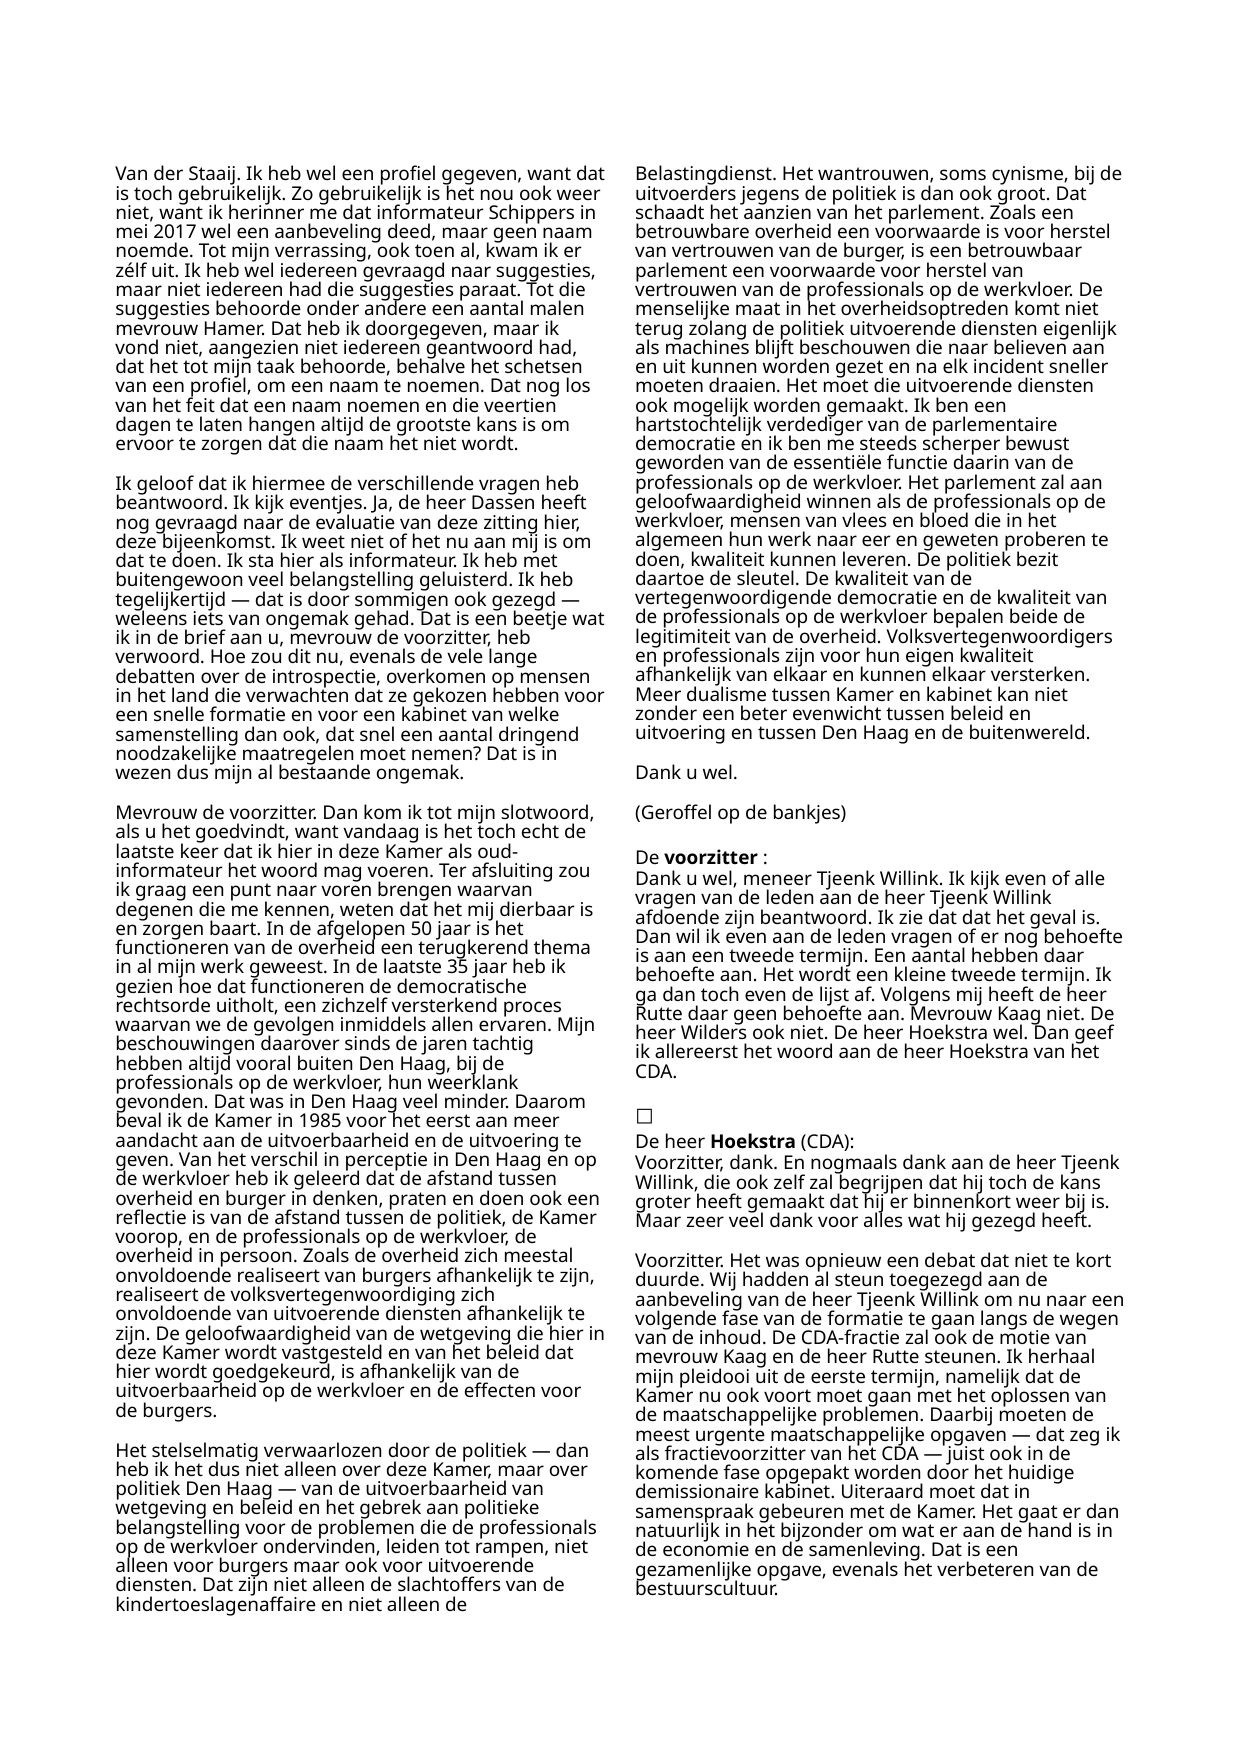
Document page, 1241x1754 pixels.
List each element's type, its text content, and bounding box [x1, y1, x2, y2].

text De heer Hoekstra (CDA): [635, 1129, 1125, 1154]
text Dank u wel, meneer Tjeenk Willink. Ik kijk even of alle vragen van de leden aan de heer Tjeenk Willink afdoende zijn beantwoord. Ik zie dat dat het geval is. Dan wil ik even aan de leden vragen of er nog behoefte is aan een tweede termijn. Een aantal hebben daar behoefte aan. Het wordt een kleine tweede termijn. Ik ga dan toch even de lijst af. Volgens mij heeft de heer Rutte daar geen behoefte aan. Mevrouw Kaag niet. De heer Wilders ook niet. De heer Hoekstra wel. Dan geef ik allereerst het woord aan de heer Hoekstra van het CDA. [635, 870, 1125, 1082]
text Mevrouw de voorzitter. Dan kom ik tot mijn slotwoord, als u het goedvindt, want vandaag is het toch echt de laatste keer dat ik hier in deze Kamer als oud-informateur het woord mag voeren. Ter afsluiting zou ik graag een punt naar voren brengen waarvan degenen die me kennen, weten dat het mij dierbaar is en zorgen baart. In de afgelopen 50 jaar is het functioneren van de overheid een terugkerend thema in al mijn werk geweest. In de laatste 35 jaar heb ik gezien hoe dat functioneren de democratische rechtsorde uitholt, een zichzelf versterkend proces waarvan we de gevolgen inmiddels allen ervaren. Mijn beschouwingen daarover sinds de jaren tachtig hebben altijd vooral buiten Den Haag, bij de professionals op de werkvloer, hun weerklank gevonden. Dat was in Den Haag veel minder. Daarom beval ik de Kamer in 1985 voor het eerst aan meer aandacht aan de uitvoerbaarheid en de uitvoering te geven. Van het verschil in perceptie in Den Haag en op de werkvloer heb ik geleerd dat de afstand tussen overheid en burger in denken, praten en doen ook een reflectie is van de afstand tussen de politiek, de Kamer voorop, en de professionals op de werkvloer, de overheid in persoon. Zoals de overheid zich meestal onvoldoende realiseert van burgers afhankelijk te zijn, realiseert de volksvertegenwoordiging zich onvoldoende van uitvoerende diensten afhankelijk te zijn. De geloofwaardigheid van de wetgeving die hier in deze Kamer wordt vastgesteld en van het beleid dat hier wordt goedgekeurd, is afhankelijk van de uitvoerbaarheid op de werkvloer en de effecten voor de burgers. [115, 804, 605, 1421]
text De voorzitter : [635, 844, 1125, 870]
text Het stelselmatig verwaarlozen door de politiek — dan heb ik het dus niet alleen over deze Kamer, maar over politiek Den Haag — van de uitvoerbaarheid van wetgeving en beleid en het gebrek aan politieke belangstelling voor de problemen die de professionals op de werkvloer ondervinden, leiden tot rampen, niet alleen voor burgers maar ook voor uitvoerende diensten. Dat zijn niet alleen de slachtoffers van de kindertoeslagenaffaire en niet alleen de [115, 1442, 605, 1615]
text Voorzitter, dank. En nogmaals dank aan de heer Tjeenk Willink, die ook zelf zal begrijpen dat hij toch de kans groter heeft gemaakt dat hij er binnenkort weer bij is. Maar zeer veel dank voor alles wat hij gezegd heeft. [635, 1154, 1125, 1231]
text ⬜ [635, 1103, 1125, 1129]
text Voorzitter. Het was opnieuw een debat dat niet te kort duurde. Wij hadden al steun toegezegd aan de aanbeveling van de heer Tjeenk Willink om nu naar een volgende fase van de formatie te gaan langs de wegen van de inhoud. De CDA-fractie zal ook de motie van mevrouw Kaag en de heer Rutte steunen. Ik herhaal mijn pleidooi uit de eerste termijn, namelijk dat de Kamer nu ook voort moet gaan met het oplossen van de maatschappelijke problemen. Daarbij moeten de meest urgente maatschappelijke opgaven — dat zeg ik als fractievoorzitter van het CDA — juist ook in de komende fase opgepakt worden door het huidige demissionaire kabinet. Uiteraard moet dat in samenspraak gebeuren met de Kamer. Het gaat er dan natuurlijk in het bijzonder om wat er aan de hand is in de economie en de samenleving. Dat is een gezamenlijke opgave, evenals het verbeteren van de bestuurscultuur. [635, 1252, 1125, 1599]
text Ik geloof dat ik hiermee de verschillende vragen heb beantwoord. Ik kijk eventjes. Ja, de heer Dassen heeft nog gevraagd naar de evaluatie van deze zitting hier, deze bijeenkomst. Ik weet niet of het nu aan mij is om dat te doen. Ik sta hier als informateur. Ik heb met buitengewoon veel belangstelling geluisterd. Ik heb tegelijkertijd — dat is door sommigen ook gezegd — weleens iets van ongemak gehad. Dat is een beetje wat ik in de brief aan u, mevrouw de voorzitter, heb verwoord. Hoe zou dit nu, evenals de vele lange debatten over de introspectie, overkomen op mensen in het land die verwachten dat ze gekozen hebben voor een snelle formatie en voor een kabinet van welke samenstelling dan ook, dat snel een aantal dringend noodzakelijke maatregelen moet nemen? Dat is in wezen dus mijn al bestaande ongemak. [115, 475, 605, 783]
text (Geroffel op de bankjes) [635, 804, 1125, 823]
text Dank u wel. [635, 764, 1125, 783]
text Belastingdienst. Het wantrouwen, soms cynisme, bij de uitvoerders jegens de politiek is dan ook groot. Dat schaadt het aanzien van het parlement. Zoals een betrouwbare overheid een voorwaarde is voor herstel van vertrouwen van de burger, is een betrouwbaar parlement een voorwaarde voor herstel van vertrouwen van de professionals op de werkvloer. De menselijke maat in het overheidsoptreden komt niet terug zolang de politiek uitvoerende diensten eigenlijk als machines blijft beschouwen die naar believen aan en uit kunnen worden gezet en na elk incident sneller moeten draaien. Het moet die uitvoerende diensten ook mogelijk worden gemaakt. Ik ben een hartstochtelijk verdediger van de parlementaire democratie en ik ben me steeds scherper bewust geworden van de essentiële functie daarin van de professionals op de werkvloer. Het parlement zal aan geloofwaardigheid winnen als de professionals op de werkvloer, mensen van vlees en bloed die in het algemeen hun werk naar eer en geweten proberen te doen, kwaliteit kunnen leveren. De politiek bezit daartoe de sleutel. De kwaliteit van de vertegenwoordigende democratie en de kwaliteit van de professionals op de werkvloer bepalen beide de legitimiteit van de overheid. Volksvertegenwoordigers en professionals zijn voor hun eigen kwaliteit afhankelijk van elkaar en kunnen elkaar versterken. Meer dualisme tussen Kamer en kabinet kan niet zonder een beter evenwicht tussen beleid en uitvoering en tussen Den Haag en de buitenwereld. [635, 165, 1125, 743]
text Van der Staaij. Ik heb wel een profiel gegeven, want dat is toch gebruikelijk. Zo gebruikelijk is het nou ook weer niet, want ik herinner me dat informateur Schippers in mei 2017 wel een aanbeveling deed, maar geen naam noemde. Tot mijn verrassing, ook toen al, kwam ik er zélf uit. Ik heb wel iedereen gevraagd naar suggesties, maar niet iedereen had die suggesties paraat. Tot die suggesties behoorde onder andere een aantal malen mevrouw Hamer. Dat heb ik doorgegeven, maar ik vond niet, aangezien niet iedereen geantwoord had, dat het tot mijn taak behoorde, behalve het schetsen van een profiel, om een naam te noemen. Dat nog los van het feit dat een naam noemen en die veertien dagen te laten hangen altijd de grootste kans is om ervoor te zorgen dat die naam het niet wordt. [115, 165, 605, 454]
